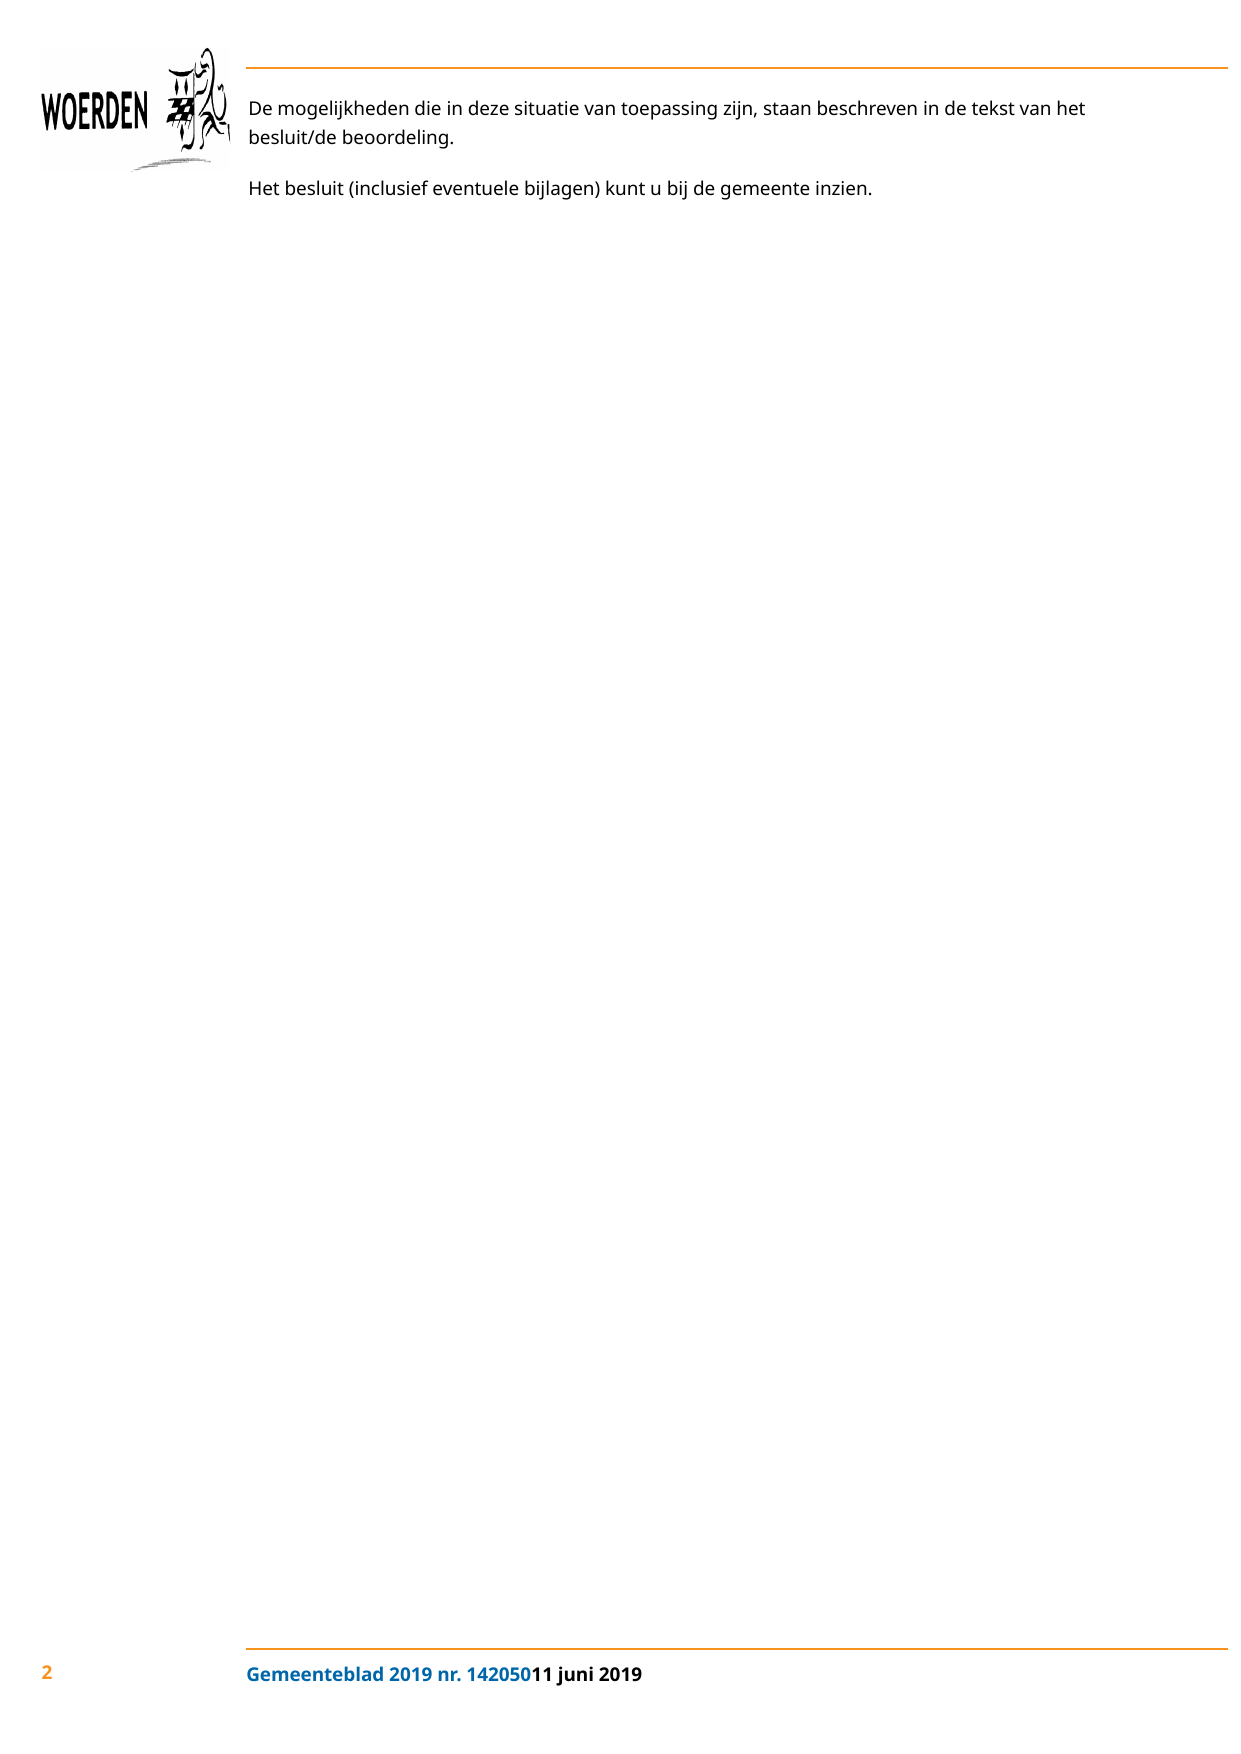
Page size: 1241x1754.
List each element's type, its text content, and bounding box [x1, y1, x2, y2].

picture [41, 47, 231, 172]
text Het besluit (inclusief eventuele bijlagen) kunt u bij de gemeente inzien. [248, 175, 1152, 201]
text De mogelijkheden die in deze situatie van toepassing zijn, staan beschreven in de tekst van het besluit/de beoordeling. [248, 95, 1152, 150]
